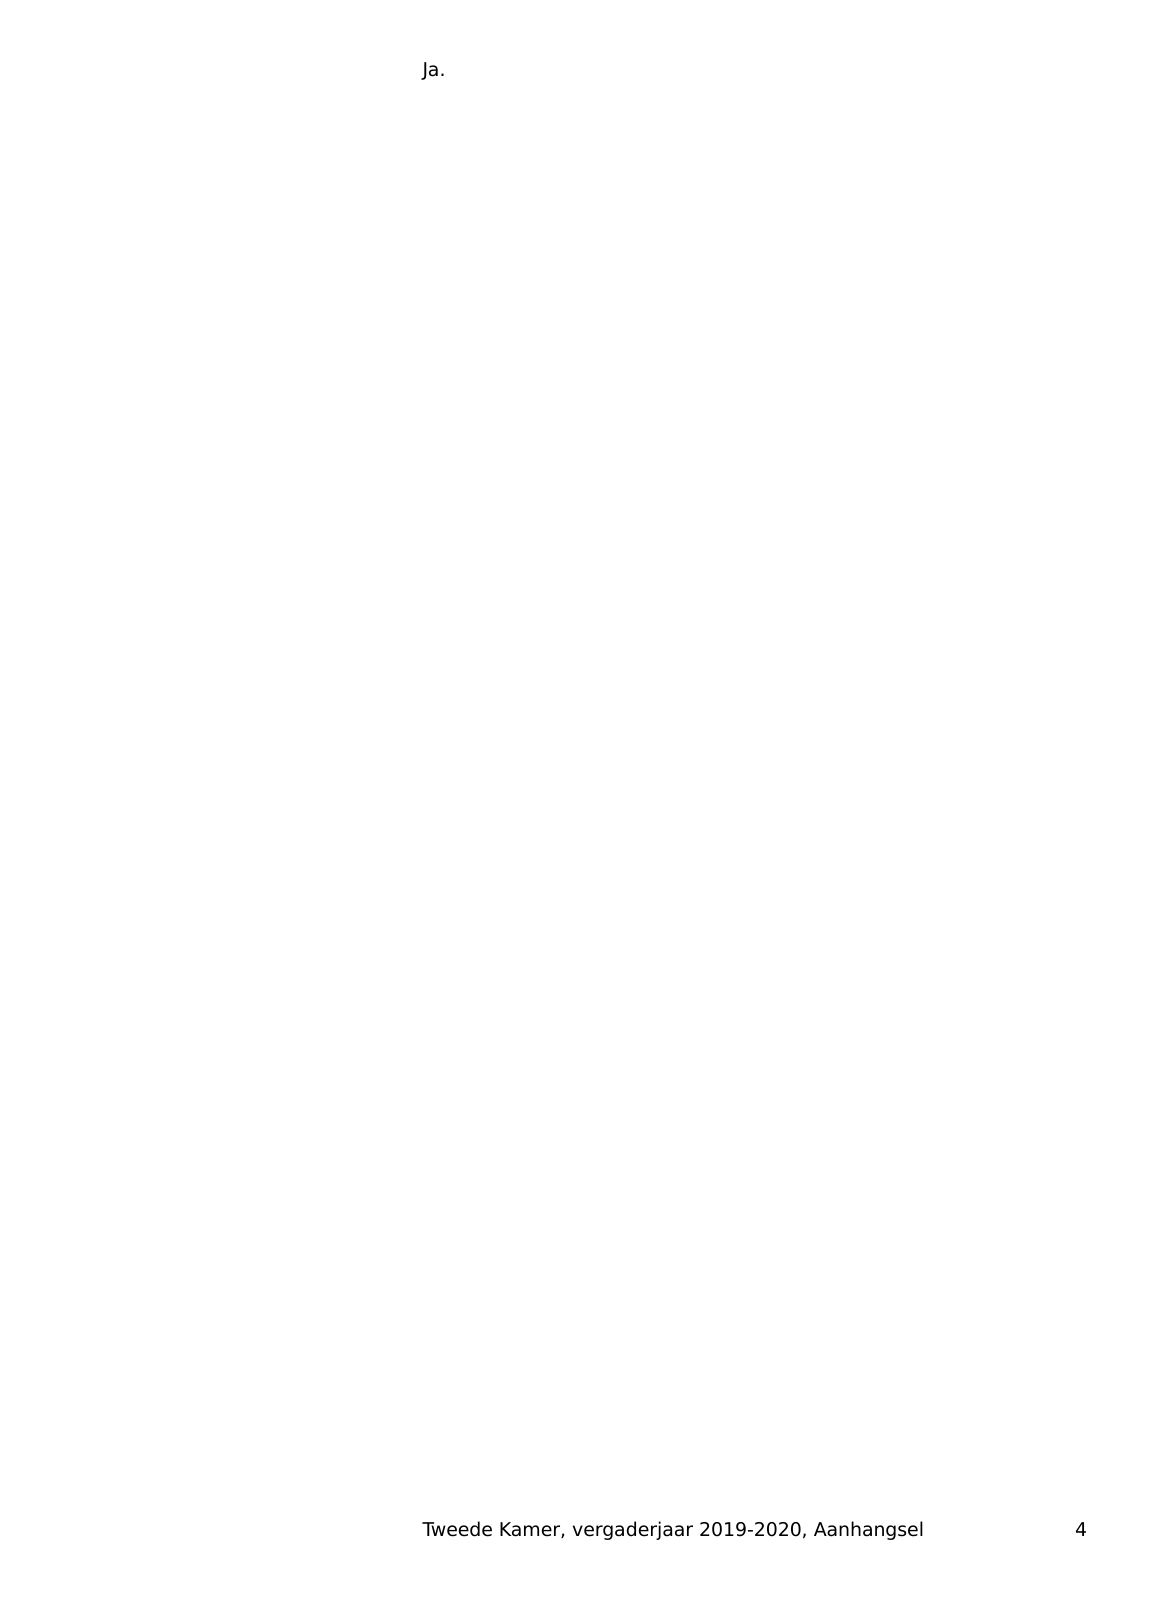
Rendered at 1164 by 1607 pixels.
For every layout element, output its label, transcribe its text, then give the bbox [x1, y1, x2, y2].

text Ja. [422, 59, 1087, 81]
